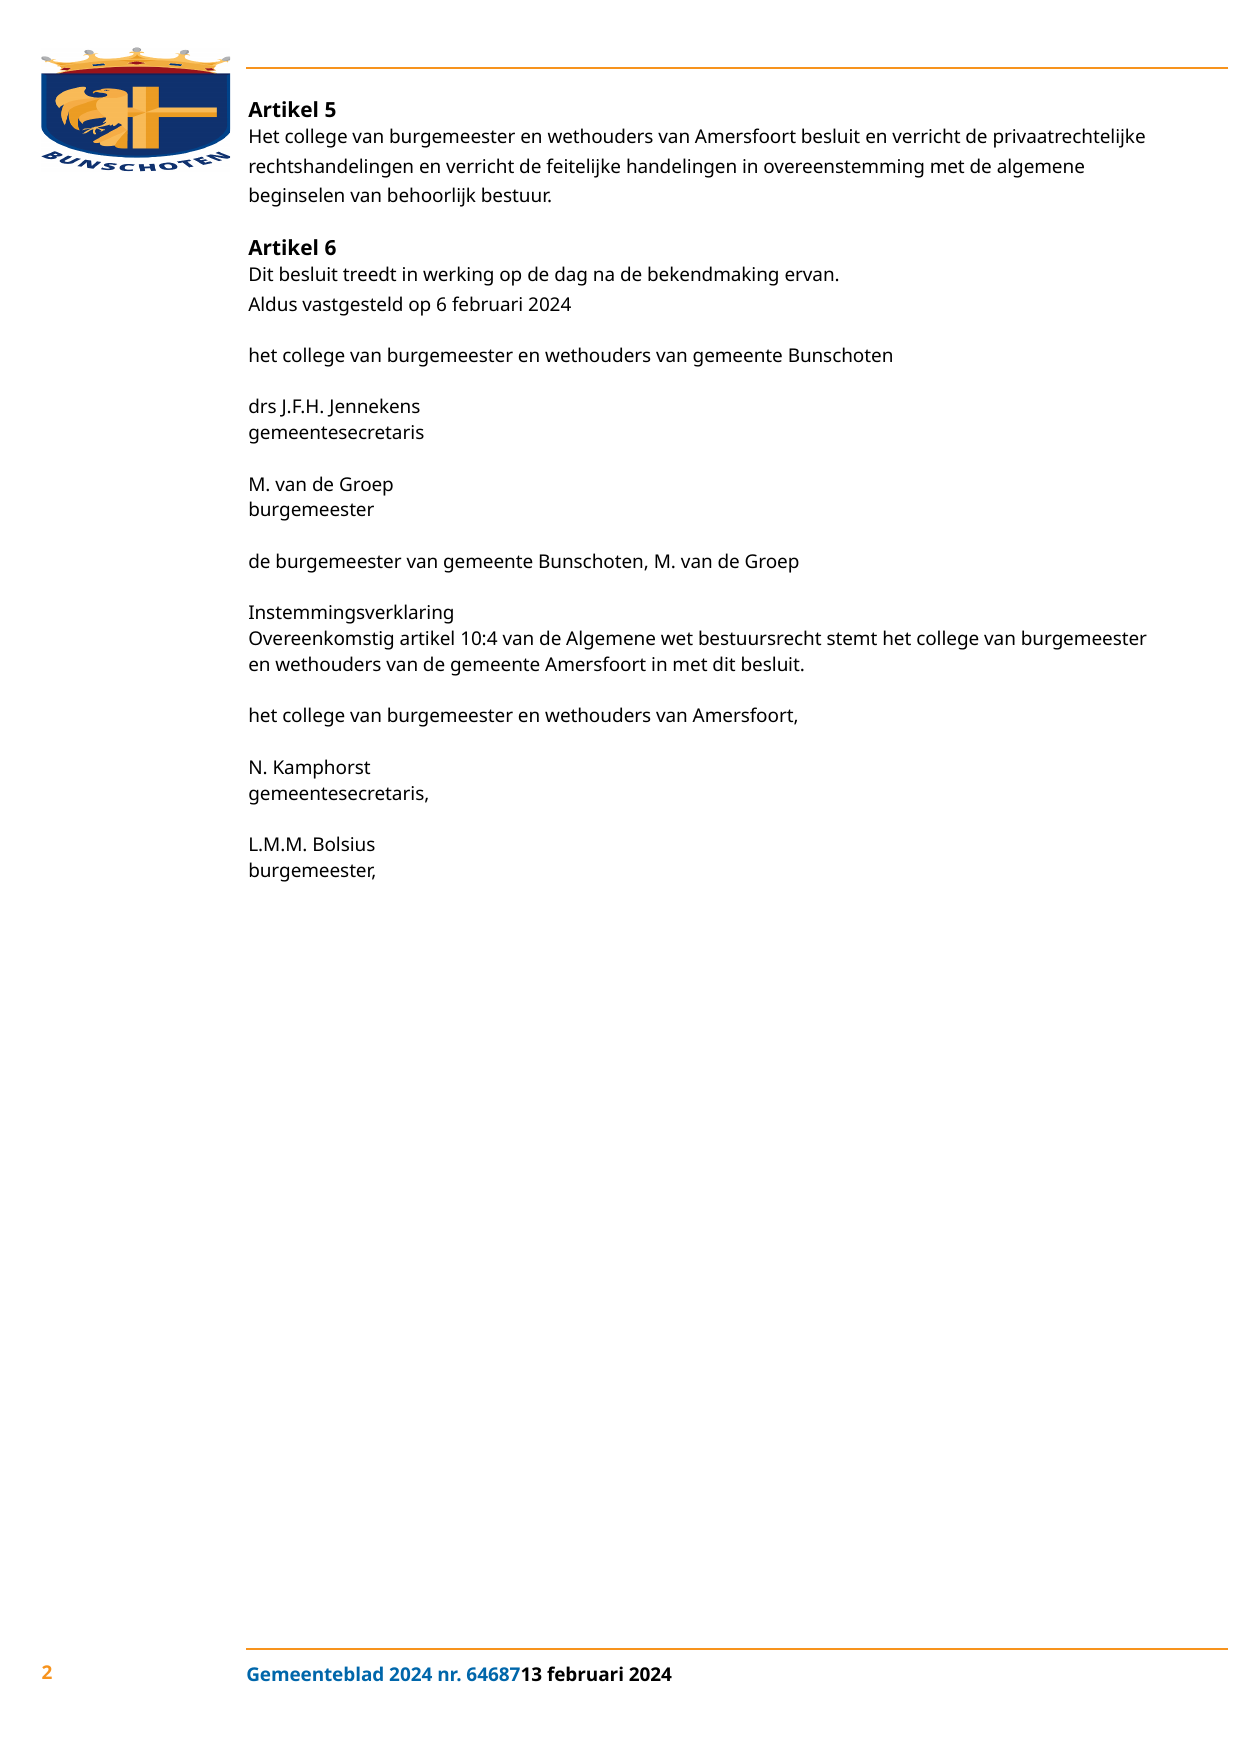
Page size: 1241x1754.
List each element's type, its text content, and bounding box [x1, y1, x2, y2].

text het college van burgemeester en wethouders van gemeente Bunschoten [248, 342, 1152, 368]
text M. van de Groep [248, 471, 1152, 497]
text het college van burgemeester en wethouders van Amersfoort, [248, 702, 1152, 728]
text burgemeester [248, 497, 1152, 522]
text Aldus vastgesteld op 6 februari 2024 [248, 291, 1152, 317]
text drs J.F.H. Jennekens [248, 394, 1152, 419]
text Instemmingsverklaring [248, 599, 1152, 625]
text gemeentesecretaris, [248, 780, 1152, 805]
text Het college van burgemeester en wethouders van Amersfoort besluit en verricht de privaatrechtelijke rechtshandelingen en verricht de feitelijke handelingen in overeenstemming met de algemene beginselen van behoorlijk bestuur. [248, 123, 1152, 208]
text L.M.M. Bolsius [248, 831, 1152, 857]
picture [41, 47, 231, 172]
text Artikel 6 [248, 233, 1152, 261]
text N. Kamphorst [248, 754, 1152, 780]
text Dit besluit treedt in werking op de dag na de bekendmaking ervan. [248, 261, 1152, 287]
text de burgemeester van gemeente Bunschoten, M. van de Groep [248, 548, 1152, 574]
text Artikel 5 [248, 95, 1152, 123]
text Overeenkomstig artikel 10:4 van de Algemene wet bestuursrecht stemt het college van burgemeester en wethouders van de gemeente Amersfoort in met dit besluit. [248, 625, 1152, 677]
text burgemeester, [248, 857, 1152, 883]
text gemeentesecretaris [248, 419, 1152, 445]
